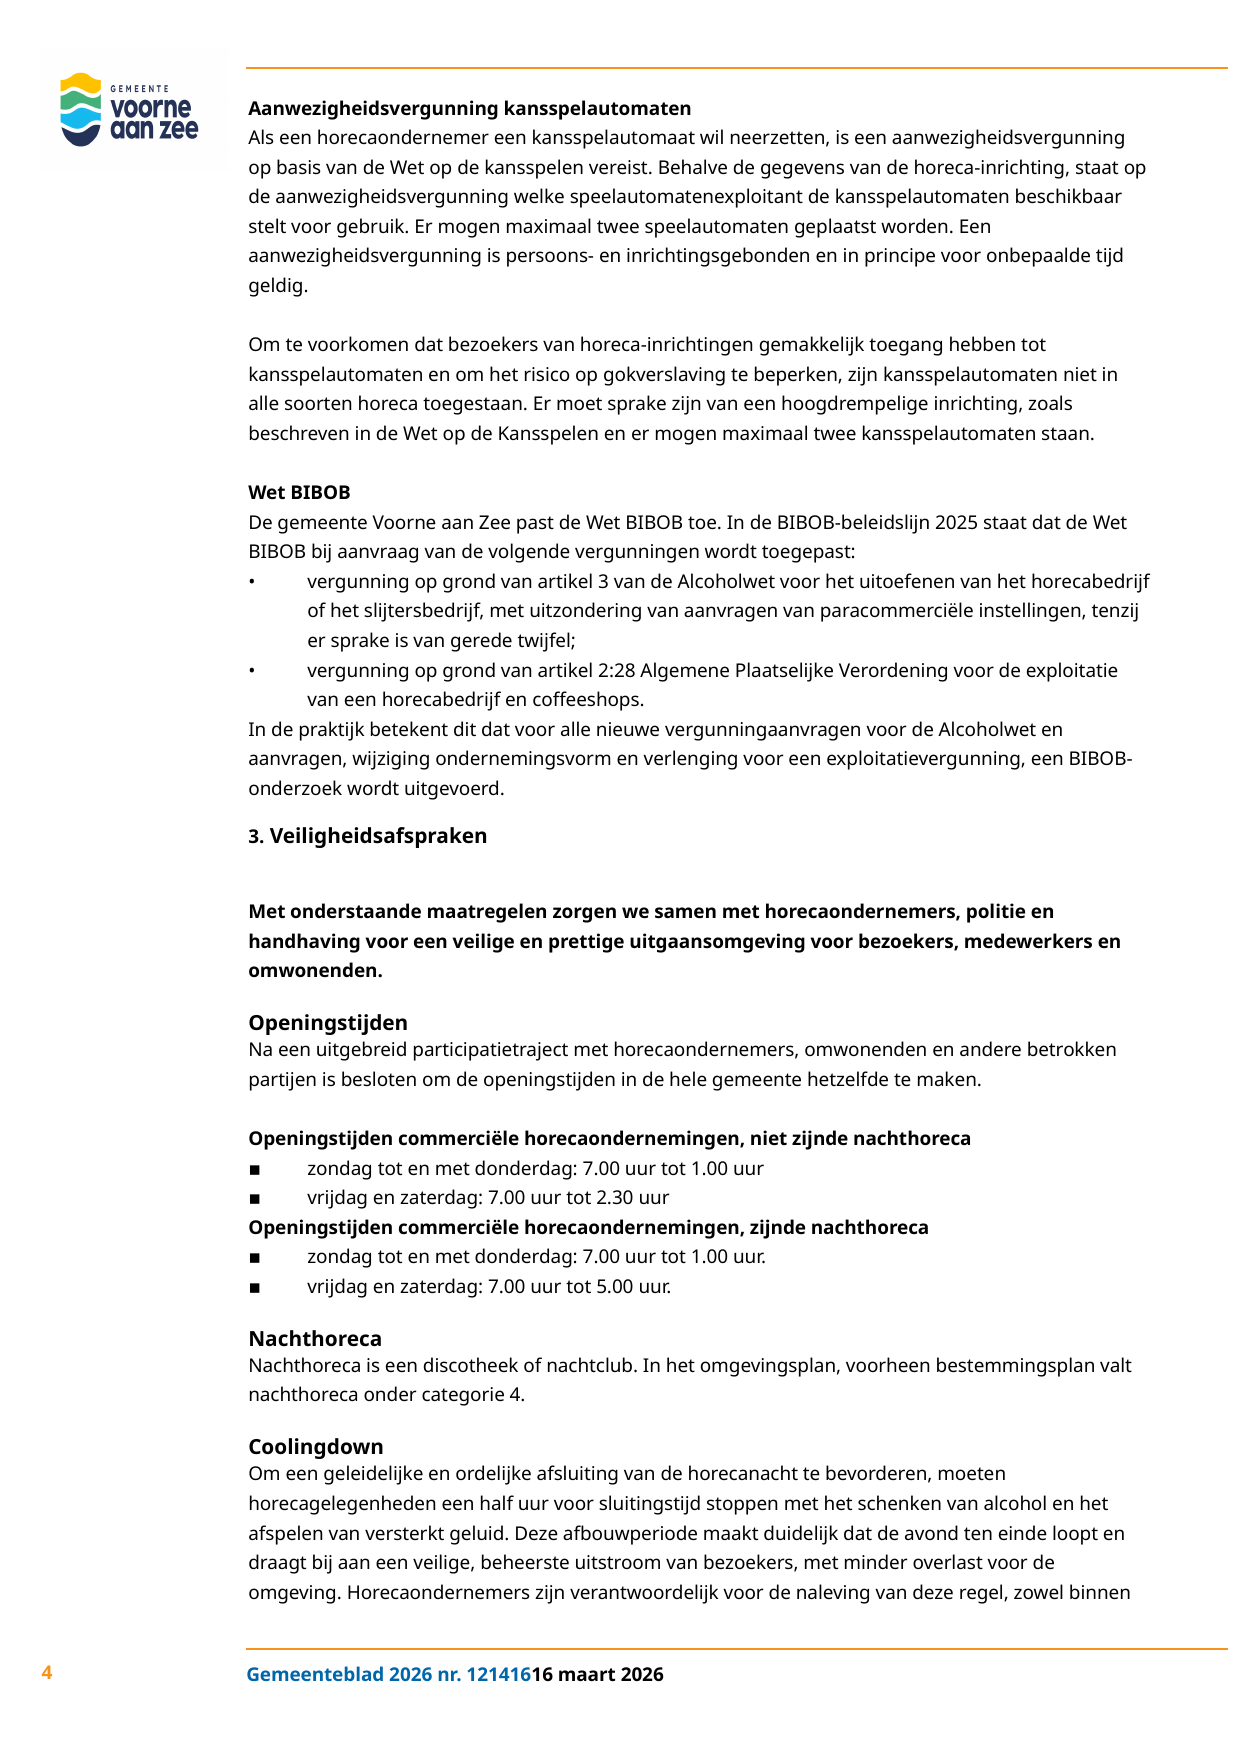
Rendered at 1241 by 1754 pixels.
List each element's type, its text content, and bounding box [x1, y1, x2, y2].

list zondag tot en met donderdag: 7.00 uur tot 1.00 uur [248, 1155, 1152, 1181]
text Als een horecaondernemer een kansspelautomaat wil neerzetten, is een aanwezigheidsvergunning op basis van de Wet op de kansspelen vereist. Behalve de gegevens van de horeca-inrichting, staat op de aanwezigheidsvergunning welke speelautomatenexploitant de kansspelautomaten beschikbaar stelt voor gebruik. Er mogen maximaal twee speelautomaten geplaatst worden. Een aanwezigheidsvergunning is persoons- en inrichtingsgebonden en in principe voor onbepaalde tijd geldig. [248, 124, 1152, 298]
text Openingstijden commerciële horecaondernemingen, zijnde nachthoreca [248, 1214, 1152, 1240]
text Met onderstaande maatregelen zorgen we samen met horecaondernemers, politie en handhaving voor een veilige en prettige uitgaansomgeving voor bezoekers, medewerkers en omwonenden. [248, 898, 1152, 983]
text Nachthoreca [248, 1324, 1152, 1352]
list vergunning op grond van artikel 2:28 Algemene Plaatselijke Verordening voor de exploitatie van een horecabedrijf en coffeeshops. [248, 657, 1152, 712]
list vrijdag en zaterdag: 7.00 uur tot 2.30 uur [248, 1184, 1152, 1210]
text Om een geleidelijke en ordelijke afsluiting van de horecanacht te bevorderen, moeten horecagelegenheden een half uur voor sluitingstijd stoppen met het schenken van alcohol en het afspelen van versterkt geluid. Deze afbouwperiode maakt duidelijk dat de avond ten einde loopt en draagt bij aan een veilige, beheerste uitstroom van bezoekers, met minder overlast voor de omgeving. Horecaondernemers zijn verantwoordelijk voor de naleving van deze regel, zowel binnen [248, 1461, 1152, 1604]
picture [41, 47, 231, 172]
text In de praktijk betekent dit dat voor alle nieuwe vergunningaanvragen voor de Alcoholwet en aanvragen, wijziging ondernemingsvorm en verlenging voor een exploitatievergunning, een BIBOB-onderzoek wordt uitgevoerd. [248, 716, 1152, 801]
text Coolingdown [248, 1432, 1152, 1461]
text De gemeente Voorne aan Zee past de Wet BIBOB toe. In de BIBOB-beleidslijn 2025 staat dat de Wet BIBOB bij aanvraag van de volgende vergunningen wordt toegepast: [248, 509, 1152, 564]
list vergunning op grond van artikel 3 van de Alcoholwet voor het uitoefenen van het horecabedrijf of het slijtersbedrijf, met uitzondering van aanvragen van paracommerciële instellingen, tenzij er sprake is van gerede twijfel; [248, 568, 1152, 653]
text Openingstijden commerciële horecaondernemingen, niet zijnde nachthoreca [248, 1125, 1152, 1151]
text Om te voorkomen dat bezoekers van horeca-inrichtingen gemakkelijk toegang hebben tot kansspelautomaten en om het risico op gokverslaving te beperken, zijn kansspelautomaten niet in alle soorten horeca toegestaan. Er moet sprake zijn van een hoogdrempelige inrichting, zoals beschreven in de Wet op de Kansspelen en er mogen maximaal twee kansspelautomaten staan. [248, 331, 1152, 446]
text Wet BIBOB [248, 479, 1152, 505]
text Na een uitgebreid participatietraject met horecaondernemers, omwonenden en andere betrokken partijen is besloten om de openingstijden in de hele gemeente hetzelfde te maken. [248, 1037, 1152, 1092]
text 3. Veiligheidsafspraken [248, 821, 1152, 849]
list vrijdag en zaterdag: 7.00 uur tot 5.00 uur. [248, 1273, 1152, 1299]
text Openingstijden [248, 1008, 1152, 1037]
text Nachthoreca is een discotheek of nachtclub. In het omgevingsplan, voorheen bestemmingsplan valt nachthoreca onder categorie 4. [248, 1352, 1152, 1407]
text Aanwezigheidsvergunning kansspelautomaten [248, 95, 1152, 121]
list zondag tot en met donderdag: 7.00 uur tot 1.00 uur. [248, 1244, 1152, 1269]
